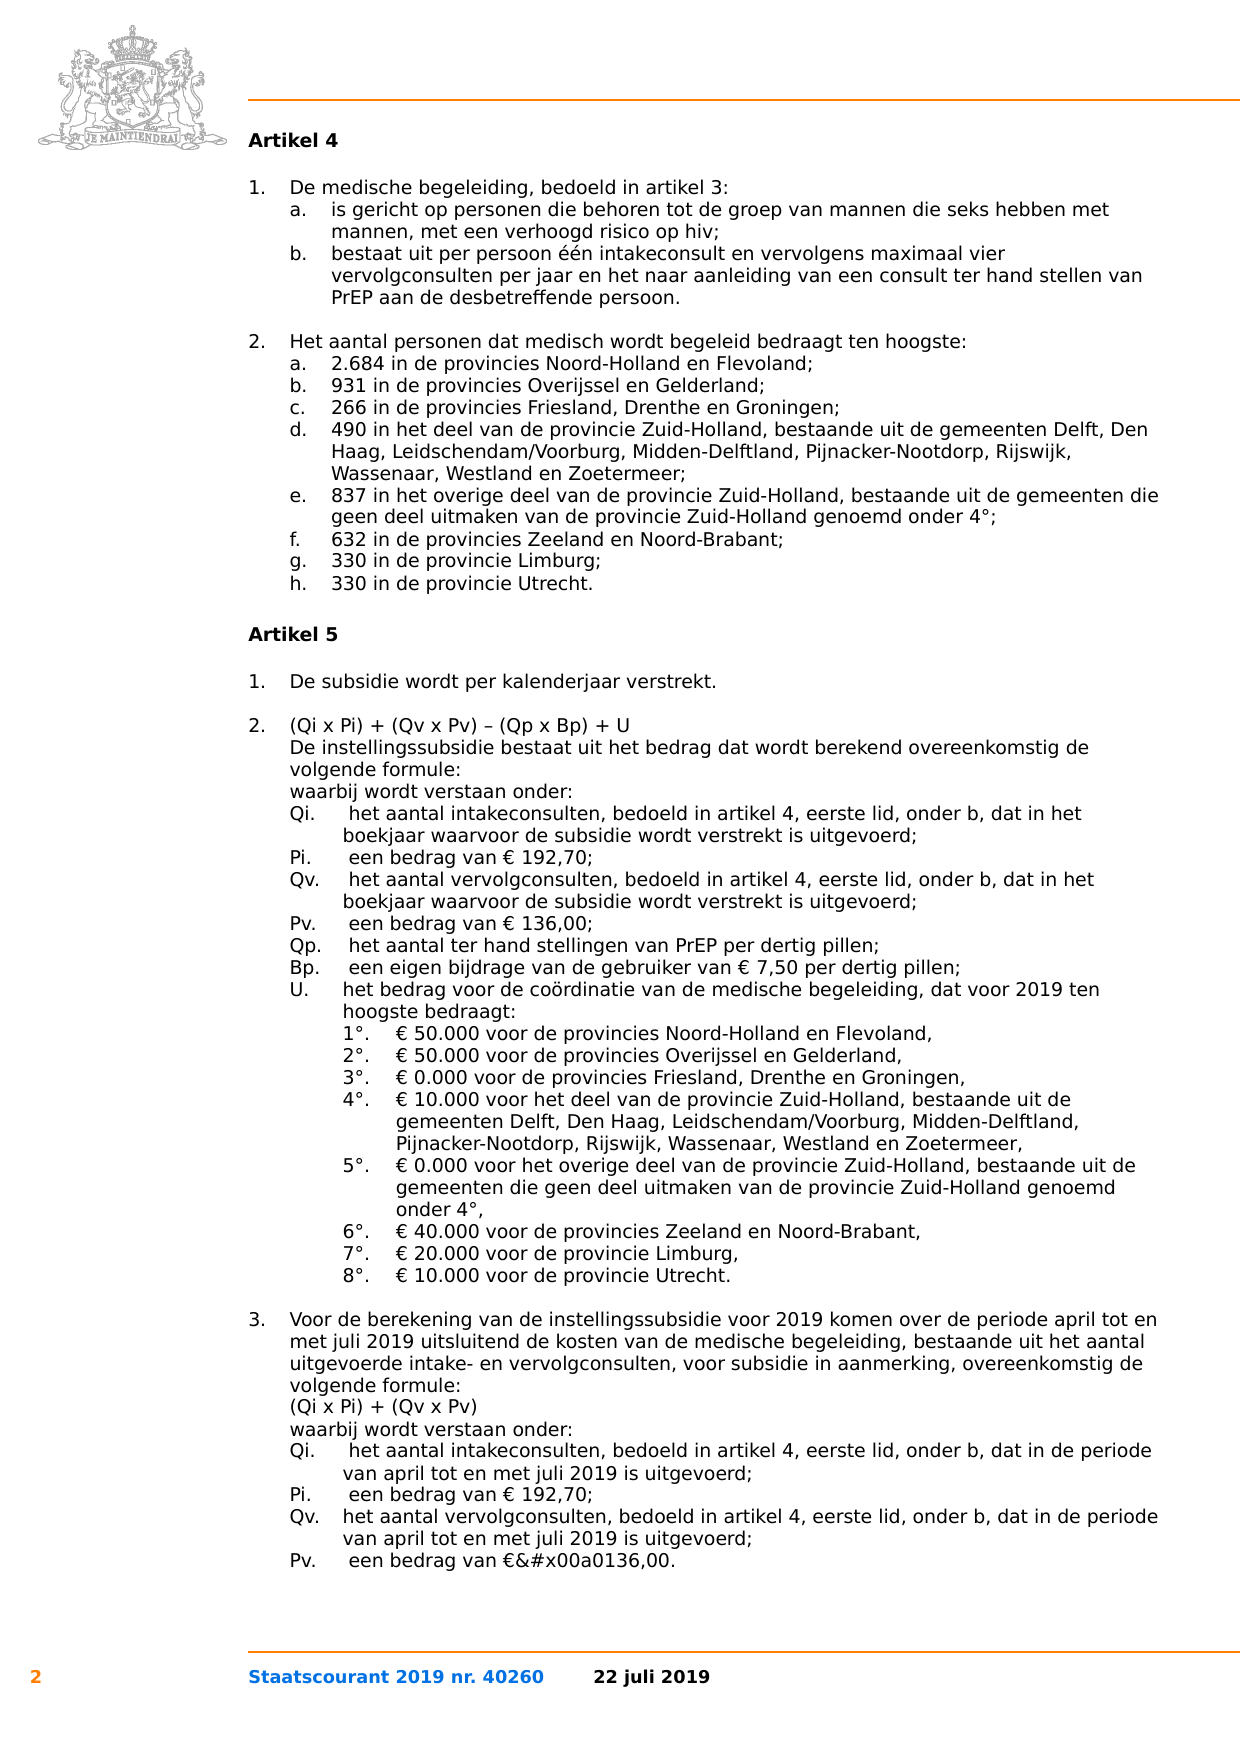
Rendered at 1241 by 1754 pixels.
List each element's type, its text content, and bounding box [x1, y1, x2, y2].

text Qv. het aantal vervolgconsulten, bedoeld in artikel 4, eerste lid, onder b, dat in het boekjaar waarvoor de subsidie wordt verstrekt is uitgevoerd; [289, 869, 1163, 913]
text g. 330 in de provincie Limburg; [289, 550, 1163, 572]
text 2°. € 50.000 voor de provincies Overijssel en Gelderland, [342, 1045, 1163, 1067]
text 4°. € 10.000 voor het deel van de provincie Zuid-Holland, bestaande uit de gemeenten Delft, Den Haag, Leidschendam/Voorburg, Midden-Delftland, Pijnacker-Nootdorp, Rijswijk, Wassenaar, Westland en Zoetermeer, [342, 1089, 1163, 1155]
text 1. De subsidie wordt per kalenderjaar verstrekt. [248, 671, 1163, 693]
text Pv. een bedrag van €&#x00a0136,00. [289, 1550, 1163, 1572]
subtitle Artikel 5 [248, 624, 1163, 646]
text Pv. een bedrag van € 136,00; [289, 913, 1163, 935]
text d. 490 in het deel van de provincie Zuid-Holland, bestaande uit de gemeenten Delft, Den Haag, Leidschendam/Voorburg, Midden-Delftland, Pijnacker-Nootdorp, Rijswijk, Wassenaar, Westland en Zoetermeer; [289, 418, 1163, 484]
text b. bestaat uit per persoon één intakeconsult en vervolgens maximaal vier vervolgconsulten per jaar en het naar aanleiding van een consult ter hand stellen van PrEP aan de desbetreffende persoon. [289, 243, 1163, 309]
text Qi. het aantal intakeconsulten, bedoeld in artikel 4, eerste lid, onder b, dat in het boekjaar waarvoor de subsidie wordt verstrekt is uitgevoerd; [289, 803, 1163, 847]
text Pi. een bedrag van € 192,70; [289, 847, 1163, 869]
text 3. Voor de berekening van de instellingssubsidie voor 2019 komen over de periode april tot en met juli 2019 uitsluitend de kosten van de medische begeleiding, bestaande uit het aantal uitgevoerde intake- en vervolgconsulten, voor subsidie in aanmerking, overeenkomstig de volgende formule: [248, 1308, 1163, 1396]
text h. 330 in de provincie Utrecht. [289, 572, 1163, 594]
text 6°. € 40.000 voor de provincies Zeeland en Noord-Brabant, [342, 1221, 1163, 1243]
text e. 837 in het overige deel van de provincie Zuid-Holland, bestaande uit de gemeenten die geen deel uitmaken van de provincie Zuid-Holland genoemd onder 4°; [289, 484, 1163, 528]
text f. 632 in de provincies Zeeland en Noord-Brabant; [289, 528, 1163, 550]
text c. 266 in de provincies Friesland, Drenthe en Groningen; [289, 397, 1163, 418]
text De instellingssubsidie bestaat uit het bedrag dat wordt berekend overeenkomstig de volgende formule: [289, 737, 1163, 781]
text 8°. € 10.000 voor de provincie Utrecht. [342, 1265, 1163, 1287]
subtitle Artikel 4 [248, 130, 1163, 152]
text Qp. het aantal ter hand stellingen van PrEP per dertig pillen; [289, 935, 1163, 957]
text U. het bedrag voor de coördinatie van de medische begeleiding, dat voor 2019 ten hoogste bedraagt: [289, 979, 1163, 1023]
text 2. (Qi x Pi) + (Qv x Pv) – (Qp x Bp) + U [248, 715, 1163, 737]
text waarbij wordt verstaan onder: [289, 781, 1163, 803]
text Pi. een bedrag van € 192,70; [289, 1484, 1163, 1506]
picture [38, 25, 227, 150]
text 5°. € 0.000 voor het overige deel van de provincie Zuid-Holland, bestaande uit de gemeenten die geen deel uitmaken van de provincie Zuid-Holland genoemd onder 4°, [342, 1155, 1163, 1221]
text Qv. het aantal vervolgconsulten, bedoeld in artikel 4, eerste lid, onder b, dat in de periode van april tot en met juli 2019 is uitgevoerd; [289, 1506, 1163, 1550]
text waarbij wordt verstaan onder: [289, 1418, 1163, 1440]
text 1. De medische begeleiding, bedoeld in artikel 3: [248, 177, 1163, 199]
text Bp. een eigen bijdrage van de gebruiker van € 7,50 per dertig pillen; [289, 957, 1163, 979]
text (Qi x Pi) + (Qv x Pv) [289, 1396, 1163, 1418]
text 2. Het aantal personen dat medisch wordt begeleid bedraagt ten hoogste: [248, 331, 1163, 353]
text 7°. € 20.000 voor de provincie Limburg, [342, 1243, 1163, 1265]
text a. 2.684 in de provincies Noord-Holland en Flevoland; [289, 353, 1163, 374]
text 1°. € 50.000 voor de provincies Noord-Holland en Flevoland, [342, 1023, 1163, 1045]
text 3°. € 0.000 voor de provincies Friesland, Drenthe en Groningen, [342, 1067, 1163, 1089]
text Qi. het aantal intakeconsulten, bedoeld in artikel 4, eerste lid, onder b, dat in de periode van april tot en met juli 2019 is uitgevoerd; [289, 1440, 1163, 1484]
text a. is gericht op personen die behoren tot de groep van mannen die seks hebben met mannen, met een verhoogd risico op hiv; [289, 199, 1163, 243]
text b. 931 in de provincies Overijssel en Gelderland; [289, 374, 1163, 397]
